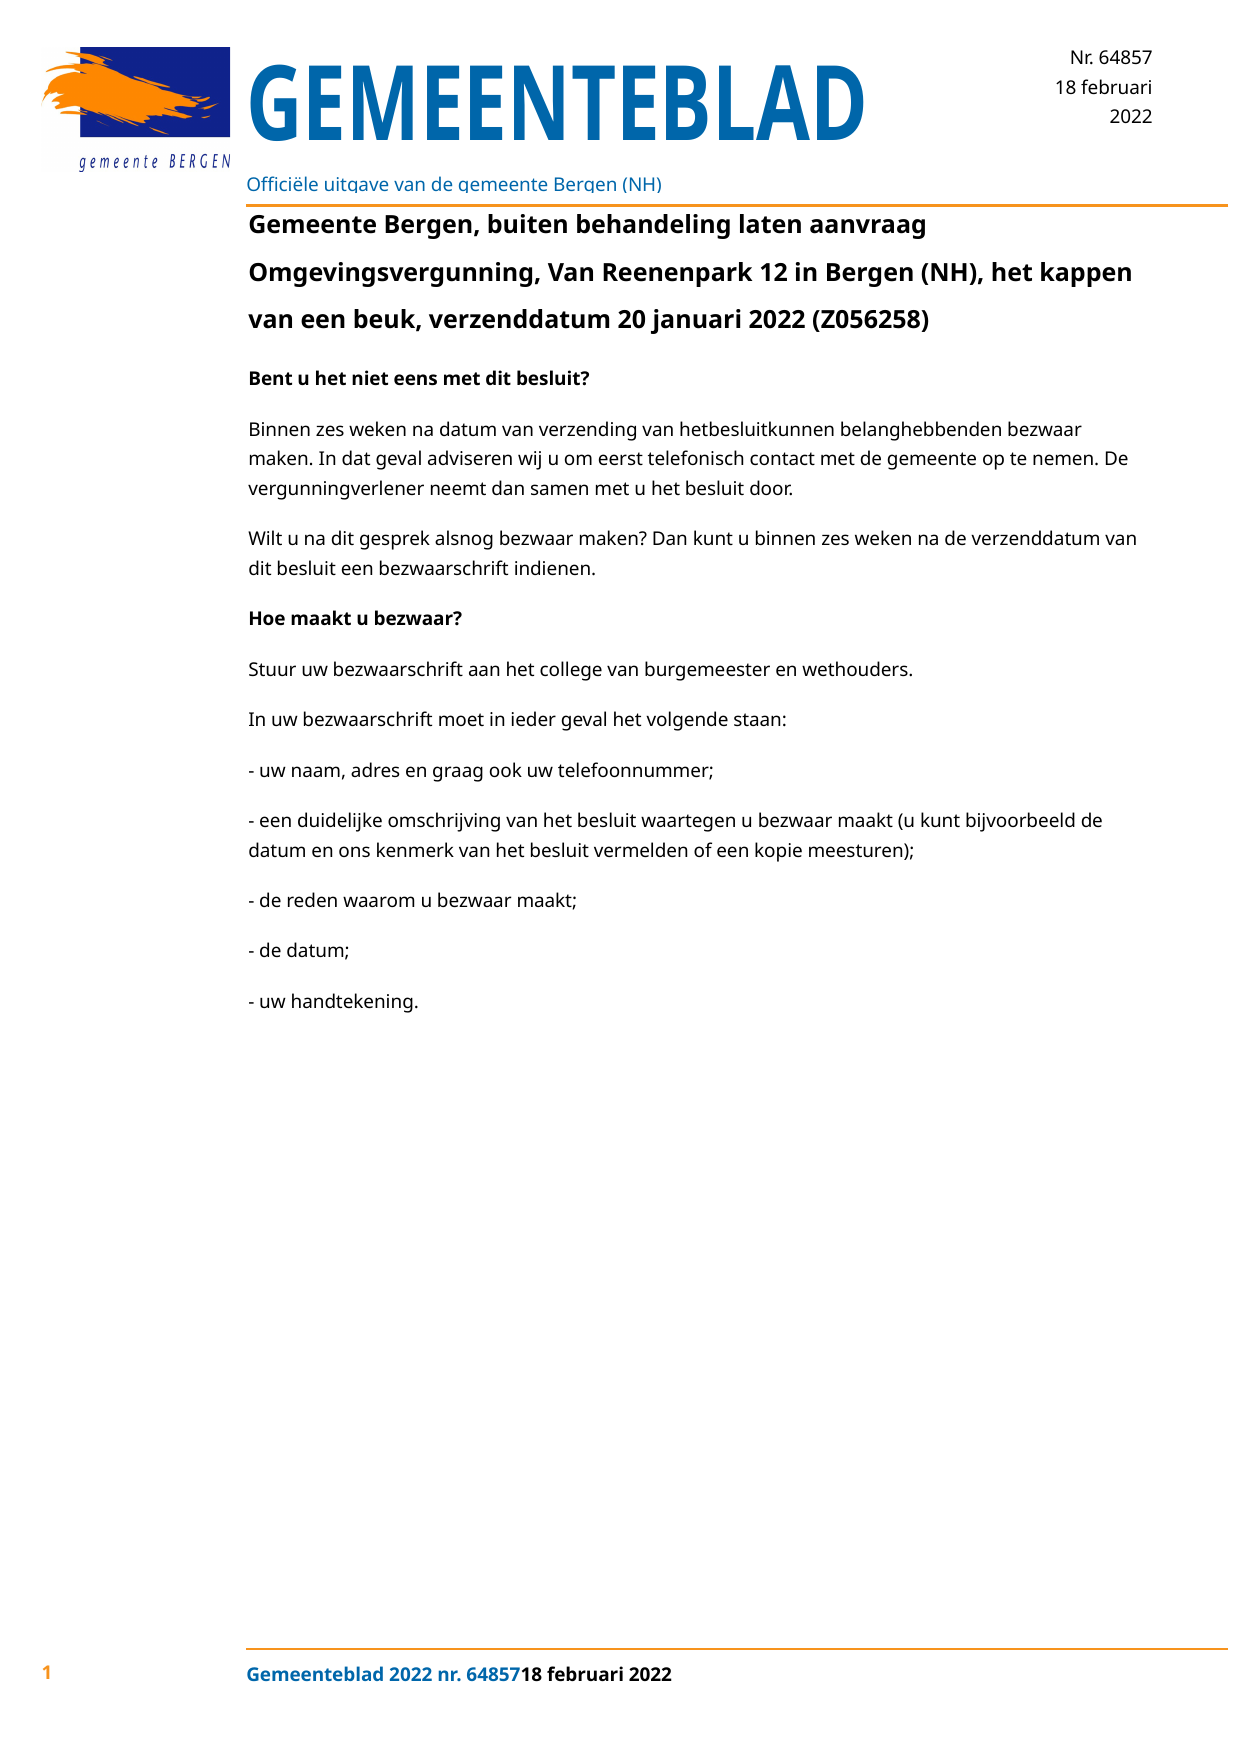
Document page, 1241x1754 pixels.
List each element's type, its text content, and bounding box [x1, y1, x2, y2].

text Gemeente Bergen, buiten behandeling laten aanvraag Omgevingsvergunning, Van Reenenpark 12 in Bergen (NH), het kappen van een beuk, verzenddatum 20 januari 2022 (Z056258) [248, 207, 1152, 336]
text Binnen zes weken na datum van verzending van hetbesluitkunnen belanghebbenden bezwaar maken. In dat geval adviseren wij u om eerst telefonisch contact met de gemeente op te nemen. De vergunningverlener neemt dan samen met u het besluit door. [248, 416, 1152, 501]
text - uw handtekening. [248, 988, 1152, 1014]
text - een duidelijke omschrijving van het besluit waartegen u bezwaar maakt (u kunt bijvoorbeeld de datum en ons kenmerk van het besluit vermelden of een kopie meesturen); [248, 807, 1152, 862]
text Hoe maakt u bezwaar? [248, 606, 1152, 631]
text - de datum; [248, 938, 1152, 963]
text In uw bezwaarschrift moet in ieder geval het volgende staan: [248, 706, 1152, 732]
text - uw naam, adres en graag ook uw telefoonnummer; [248, 757, 1152, 782]
picture [41, 47, 231, 172]
text Stuur uw bezwaarschrift aan het college van burgemeester en wethouders. [248, 656, 1152, 682]
text Wilt u na dit gesprek alsnog bezwaar maken? Dan kunt u binnen zes weken na de verzenddatum van dit besluit een bezwaarschrift indienen. [248, 526, 1152, 581]
text Bent u het niet eens met dit besluit? [248, 366, 1152, 391]
text - de reden waarom u bezwaar maakt; [248, 887, 1152, 913]
